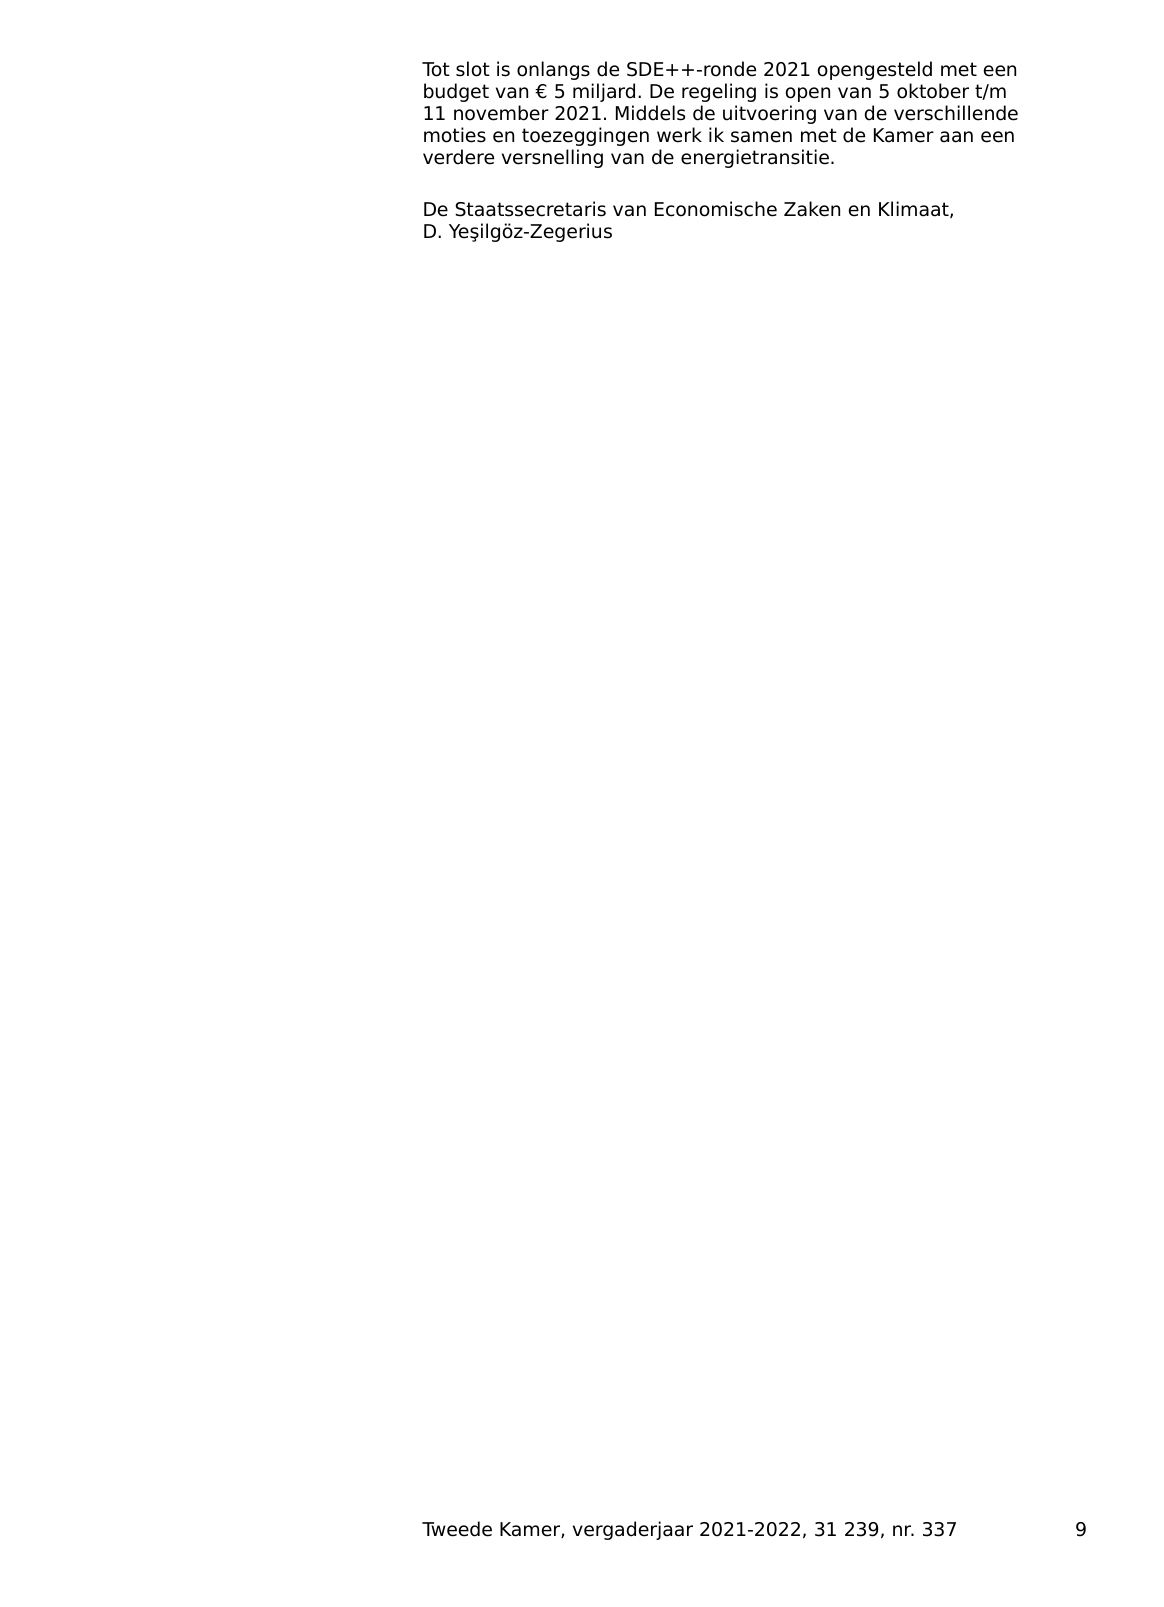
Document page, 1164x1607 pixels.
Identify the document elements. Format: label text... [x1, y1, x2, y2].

text Tot slot is onlangs de SDE++-ronde 2021 opengesteld met een budget van € 5 miljard. De regeling is open van 5 oktober t/m 11 november 2021. Middels de uitvoering van de verschillende moties en toezeggingen werk ik samen met de Kamer aan een verdere versnelling van de energietransitie. [422, 59, 1087, 169]
text De Staatssecretaris van Economische Zaken en Klimaat, D. Yeşilgöz-Zegerius [422, 199, 1087, 243]
